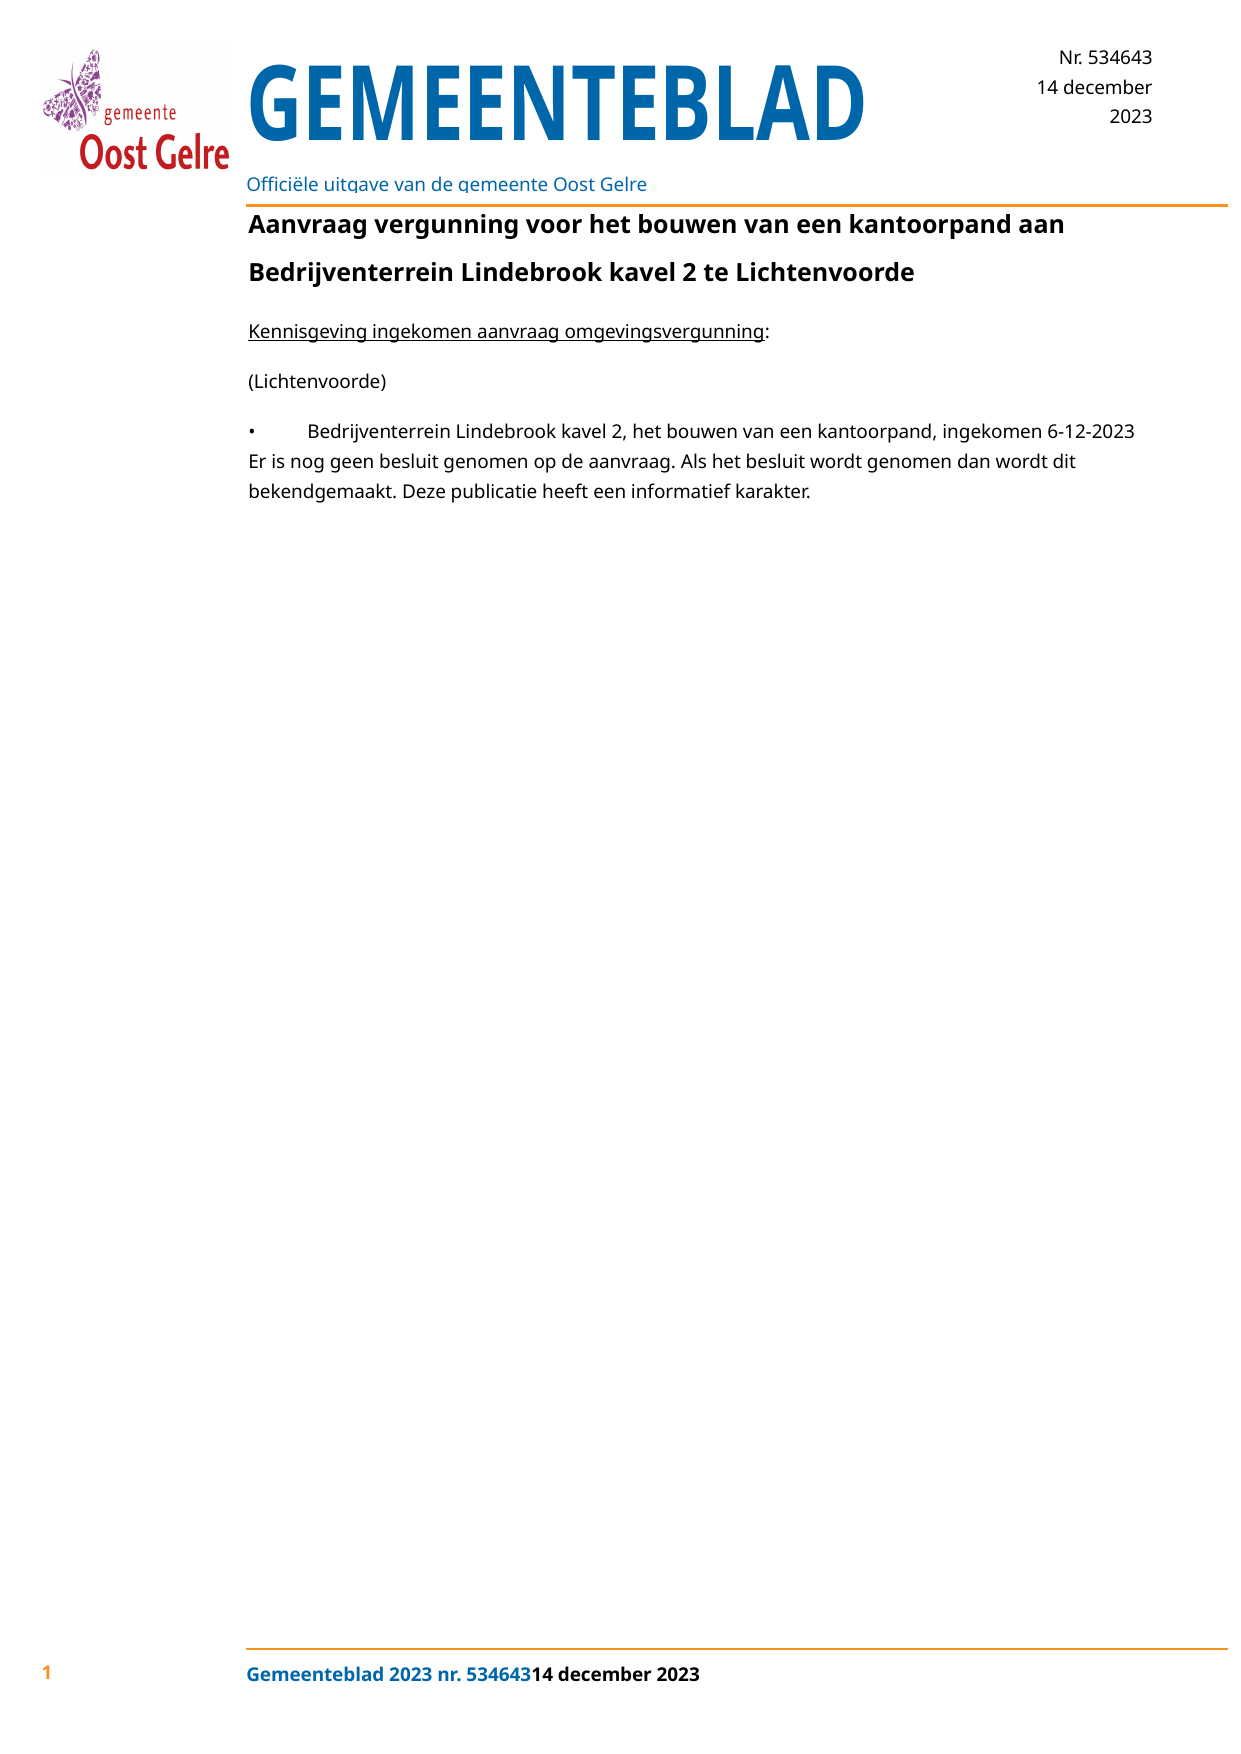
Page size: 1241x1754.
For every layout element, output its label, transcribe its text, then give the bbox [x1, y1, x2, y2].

list Bedrijventerrein Lindebrook kavel 2, het bouwen van een kantoorpand, ingekomen 6-12-2023 [248, 419, 1152, 444]
picture [41, 47, 231, 172]
text Aanvraag vergunning voor het bouwen van een kantoorpand aan Bedrijventerrein Lindebrook kavel 2 te Lichtenvoorde [248, 207, 1152, 288]
text Kennisgeving ingekomen aanvraag omgevingsvergunning: [248, 318, 1152, 344]
text Er is nog geen besluit genomen op de aanvraag. Als het besluit wordt genomen dan wordt dit bekendgemaakt. Deze publicatie heeft een informatief karakter. [248, 448, 1152, 504]
text (Lichtenvoorde) [248, 368, 1152, 394]
